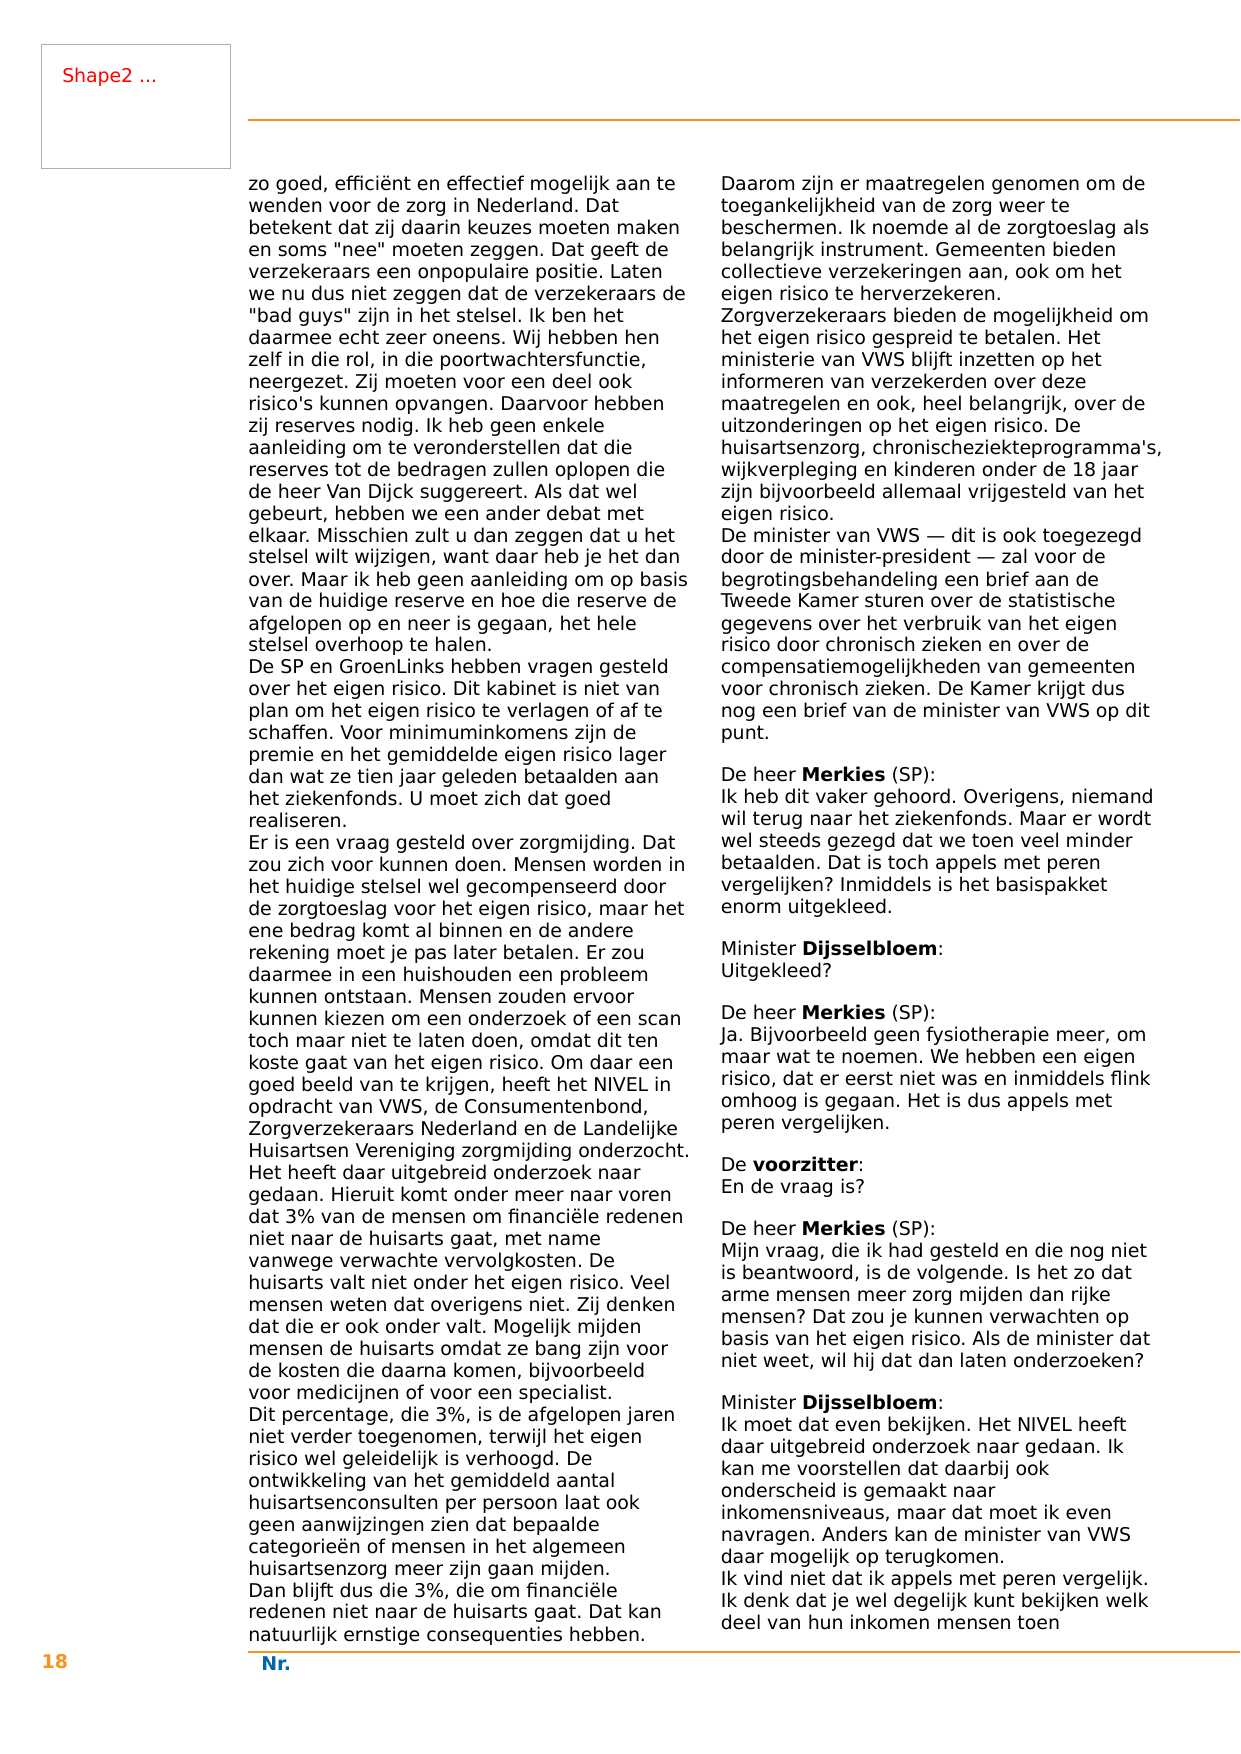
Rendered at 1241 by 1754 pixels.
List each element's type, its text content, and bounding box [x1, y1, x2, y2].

text Ik moet dat even bekijken. Het NIVEL heeft daar uitgebreid onderzoek naar gedaan. Ik kan me voorstellen dat daarbij ook onderscheid is gemaakt naar inkomensniveaus, maar dat moet ik even navragen. Anders kan de minister van VWS daar mogelijk op terugkomen. [721, 1414, 1163, 1568]
text Minister Dijsselbloem: [721, 1392, 1163, 1414]
text De heer Merkies (SP): [721, 1218, 1163, 1240]
text De voorzitter: [721, 1154, 1163, 1176]
text Ik heb dit vaker gehoord. Overigens, niemand wil terug naar het ziekenfonds. Maar er wordt wel steeds gezegd dat we toen veel minder betaalden. Dat is toch appels met peren vergelijken? Inmiddels is het basispakket enorm uitgekleed. [721, 786, 1163, 918]
text Uitgekleed? [721, 960, 1163, 982]
text zo goed, efficiënt en effectief mogelijk aan te wenden voor de zorg in Nederland. Dat betekent dat zij daarin keuzes moeten maken en soms "nee" moeten zeggen. Dat geeft de verzekeraars een onpopulaire positie. Laten we nu dus niet zeggen dat de verzekeraars de "bad guys" zijn in het stelsel. Ik ben het daarmee echt zeer oneens. Wij hebben hen zelf in die rol, in die poortwachtersfunctie, neergezet. Zij moeten voor een deel ook risico's kunnen opvangen. Daarvoor hebben zij reserves nodig. Ik heb geen enkele aanleiding om te veronderstellen dat die reserves tot de bedragen zullen oplopen die de heer Van Dijck suggereert. Als dat wel gebeurt, hebben we een ander debat met elkaar. Misschien zult u dan zeggen dat u het stelsel wilt wijzigen, want daar heb je het dan over. Maar ik heb geen aanleiding om op basis van de huidige reserve en hoe die reserve de afgelopen op en neer is gegaan, het hele stelsel overhoop te halen. [248, 173, 691, 656]
text Dit percentage, die 3%, is de afgelopen jaren niet verder toegenomen, terwijl het eigen risico wel geleidelijk is verhoogd. De ontwikkeling van het gemiddeld aantal huisartsenconsulten per persoon laat ook geen aanwijzingen zien dat bepaalde categorieën of mensen in het algemeen huisartsenzorg meer zijn gaan mijden. [248, 1404, 691, 1579]
text Ja. Bijvoorbeeld geen fysiotherapie meer, om maar wat te noemen. We hebben een eigen risico, dat er eerst niet was en inmiddels flink omhoog is gegaan. Het is dus appels met peren vergelijken. [721, 1024, 1163, 1134]
text Minister Dijsselbloem: [721, 938, 1163, 960]
text Dan blijft dus die 3%, die om financiële redenen niet naar de huisarts gaat. Dat kan natuurlijk ernstige consequenties hebben. [248, 1579, 691, 1645]
text Mijn vraag, die ik had gesteld en die nog niet is beantwoord, is de volgende. Is het zo dat arme mensen meer zorg mijden dan rijke mensen? Dat zou je kunnen verwachten op basis van het eigen risico. Als de minister dat niet weet, wil hij dat dan laten onderzoeken? [721, 1240, 1163, 1372]
text Er is een vraag gesteld over zorgmijding. Dat zou zich voor kunnen doen. Mensen worden in het huidige stelsel wel gecompenseerd door de zorgtoeslag voor het eigen risico, maar het ene bedrag komt al binnen en de andere rekening moet je pas later betalen. Er zou daarmee in een huishouden een probleem kunnen ontstaan. Mensen zouden ervoor kunnen kiezen om een onderzoek of een scan toch maar niet te laten doen, omdat dit ten koste gaat van het eigen risico. Om daar een goed beeld van te krijgen, heeft het NIVEL in opdracht van VWS, de Consumentenbond, Zorgverzekeraars Nederland en de Landelijke Huisartsen Vereniging zorgmijding onderzocht. Het heeft daar uitgebreid onderzoek naar gedaan. Hieruit komt onder meer naar voren dat 3% van de mensen om financiële redenen niet naar de huisarts gaat, met name vanwege verwachte vervolgkosten. De huisarts valt niet onder het eigen risico. Veel mensen weten dat overigens niet. Zij denken dat die er ook onder valt. Mogelijk mijden mensen de huisarts omdat ze bang zijn voor de kosten die daarna komen, bijvoorbeeld voor medicijnen of voor een specialist. [248, 832, 691, 1404]
text De SP en GroenLinks hebben vragen gesteld over het eigen risico. Dit kabinet is niet van plan om het eigen risico te verlagen of af te schaffen. Voor minimuminkomens zijn de premie en het gemiddelde eigen risico lager dan wat ze tien jaar geleden betaalden aan het ziekenfonds. U moet zich dat goed realiseren. [248, 656, 691, 832]
text De heer Merkies (SP): [721, 1002, 1163, 1024]
text Ik vind niet dat ik appels met peren vergelijk. Ik denk dat je wel degelijk kunt bekijken welk deel van hun inkomen mensen toen [721, 1568, 1163, 1633]
text En de vraag is? [721, 1176, 1163, 1198]
text Daarom zijn er maatregelen genomen om de toegankelijkheid van de zorg weer te beschermen. Ik noemde al de zorgtoeslag als belangrijk instrument. Gemeenten bieden collectieve verzekeringen aan, ook om het eigen risico te herverzekeren. Zorgverzekeraars bieden de mogelijkheid om het eigen risico gespreid te betalen. Het ministerie van VWS blijft inzetten op het informeren van verzekerden over deze maatregelen en ook, heel belangrijk, over de uitzonderingen op het eigen risico. De huisartsenzorg, chronischeziekteprogramma's, wijkverpleging en kinderen onder de 18 jaar zijn bijvoorbeeld allemaal vrijgesteld van het eigen risico. [721, 173, 1163, 524]
text De minister van VWS — dit is ook toegezegd door de minister-president — zal voor de begrotingsbehandeling een brief aan de Tweede Kamer sturen over de statistische gegevens over het verbruik van het eigen risico door chronisch zieken en over de compensatiemogelijkheden van gemeenten voor chronisch zieken. De Kamer krijgt dus nog een brief van de minister van VWS op dit punt. [721, 524, 1163, 744]
text De heer Merkies (SP): [721, 764, 1163, 786]
